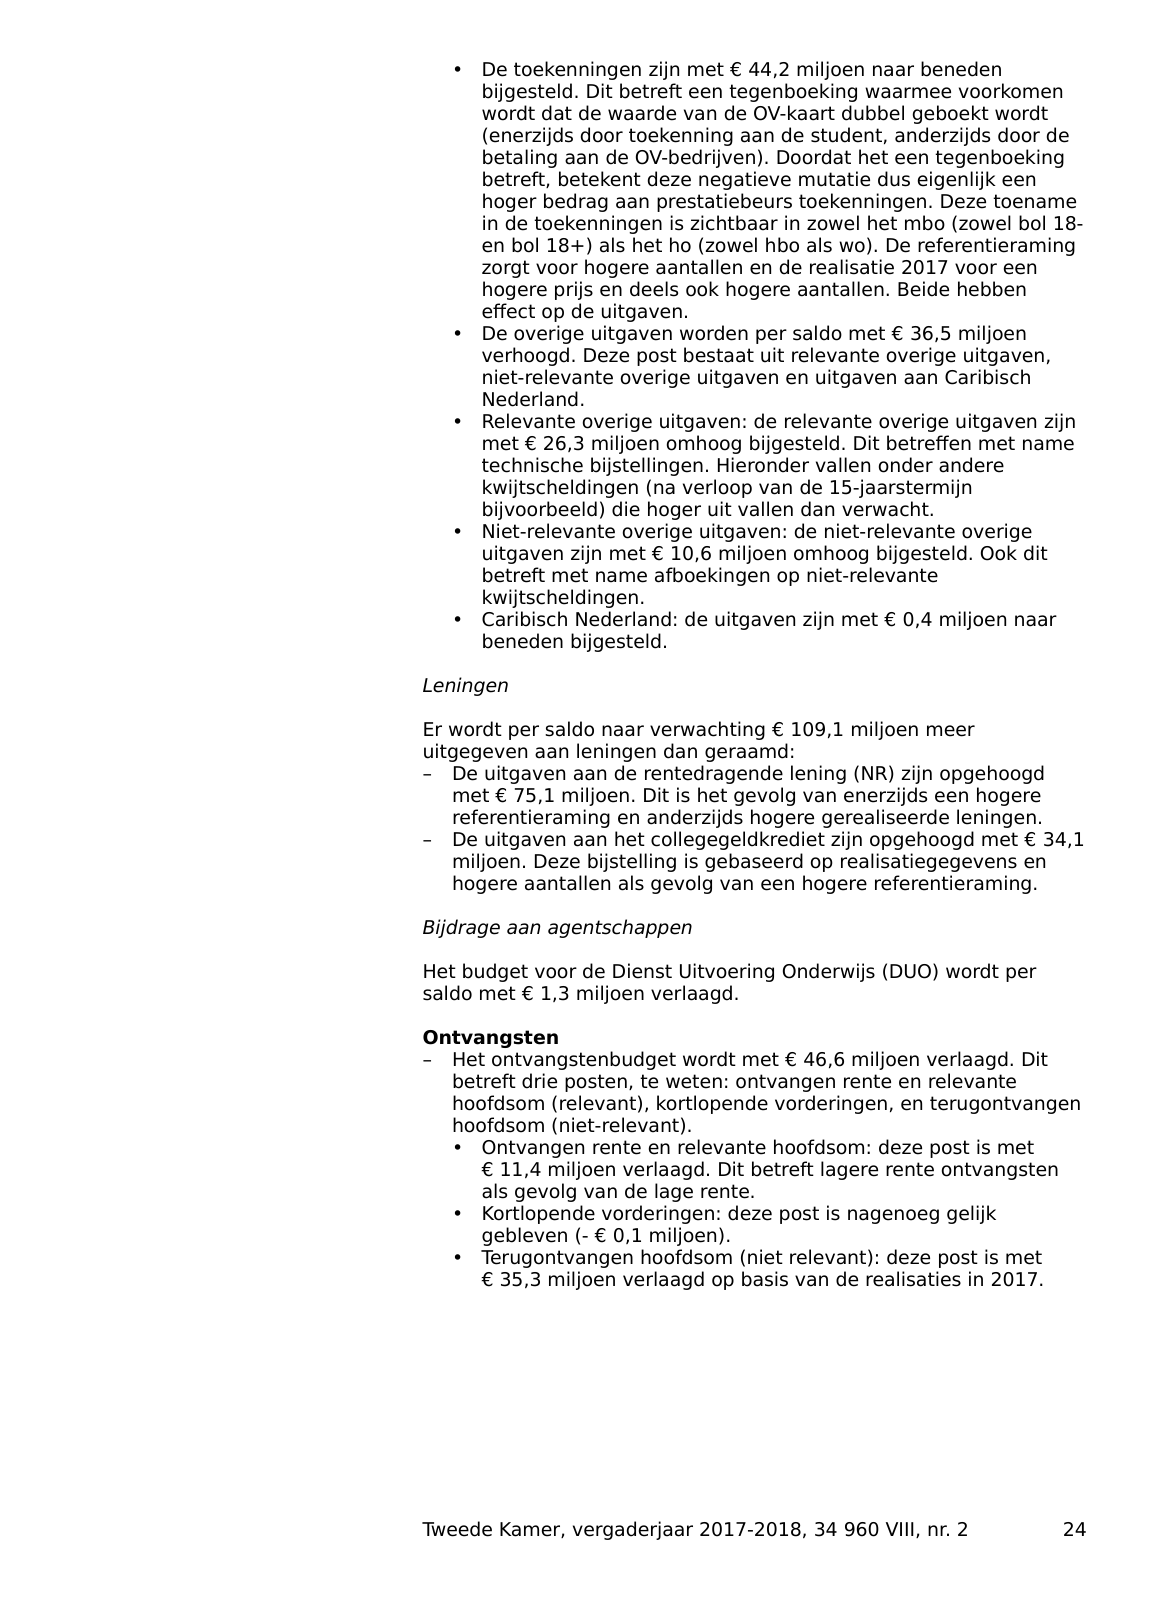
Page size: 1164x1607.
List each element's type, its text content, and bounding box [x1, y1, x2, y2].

text • Ontvangen rente en relevante hoofdsom: deze post is met € 11,4 miljoen verlaagd. Dit betreft lagere rente ontvangsten als gevolg van de lage rente. [452, 1137, 1087, 1203]
text • De toekenningen zijn met € 44,2 miljoen naar beneden bijgesteld. Dit betreft een tegenboeking waarmee voorkomen wordt dat de waarde van de OV-kaart dubbel geboekt wordt (enerzijds door toekenning aan de student, anderzijds door de betaling aan de OV-bedrijven). Doordat het een tegenboeking betreft, betekent deze negatieve mutatie dus eigenlijk een hoger bedrag aan prestatiebeurs toekenningen. Deze toename in de toekenningen is zichtbaar in zowel het mbo (zowel bol 18- en bol 18+) als het ho (zowel hbo als wo). De referentieraming zorgt voor hogere aantallen en de realisatie 2017 voor een hogere prijs en deels ook hogere aantallen. Beide hebben effect op de uitgaven. [452, 59, 1087, 323]
text • Kortlopende vorderingen: deze post is nagenoeg gelijk gebleven (- € 0,1 miljoen). [452, 1203, 1087, 1247]
subtitle Ontvangsten [422, 1027, 1087, 1049]
text – Het ontvangstenbudget wordt met € 46,6 miljoen verlaagd. Dit betreft drie posten, te weten: ontvangen rente en relevante hoofdsom (relevant), kortlopende vorderingen, en terugontvangen hoofdsom (niet-relevant). [422, 1049, 1087, 1137]
text • Terugontvangen hoofdsom (niet relevant): deze post is met € 35,3 miljoen verlaagd op basis van de realisaties in 2017. [452, 1247, 1087, 1291]
text Er wordt per saldo naar verwachting € 109,1 miljoen meer uitgegeven aan leningen dan geraamd: [422, 719, 1087, 763]
subtitle Leningen [422, 675, 1087, 697]
text Het budget voor de Dienst Uitvoering Onderwijs (DUO) wordt per saldo met € 1,3 miljoen verlaagd. [422, 961, 1087, 1005]
text • Niet-relevante overige uitgaven: de niet-relevante overige uitgaven zijn met € 10,6 miljoen omhoog bijgesteld. Ook dit betreft met name afboekingen op niet-relevante kwijtscheldingen. [452, 521, 1087, 608]
text • De overige uitgaven worden per saldo met € 36,5 miljoen verhoogd. Deze post bestaat uit relevante overige uitgaven, niet-relevante overige uitgaven en uitgaven aan Caribisch Nederland. [452, 323, 1087, 411]
subtitle Bijdrage aan agentschappen [422, 917, 1087, 939]
text – De uitgaven aan de rentedragende lening (NR) zijn opgehoogd met € 75,1 miljoen. Dit is het gevolg van enerzijds een hogere referentieraming en anderzijds hogere gerealiseerde leningen. [422, 763, 1087, 829]
text – De uitgaven aan het collegegeldkrediet zijn opgehoogd met € 34,1 miljoen. Deze bijstelling is gebaseerd op realisatiegegevens en hogere aantallen als gevolg van een hogere referentieraming. [422, 829, 1087, 895]
text • Relevante overige uitgaven: de relevante overige uitgaven zijn met € 26,3 miljoen omhoog bijgesteld. Dit betreffen met name technische bijstellingen. Hieronder vallen onder andere kwijtscheldingen (na verloop van de 15-jaarstermijn bijvoorbeeld) die hoger uit vallen dan verwacht. [452, 411, 1087, 521]
text • Caribisch Nederland: de uitgaven zijn met € 0,4 miljoen naar beneden bijgesteld. [452, 608, 1087, 652]
